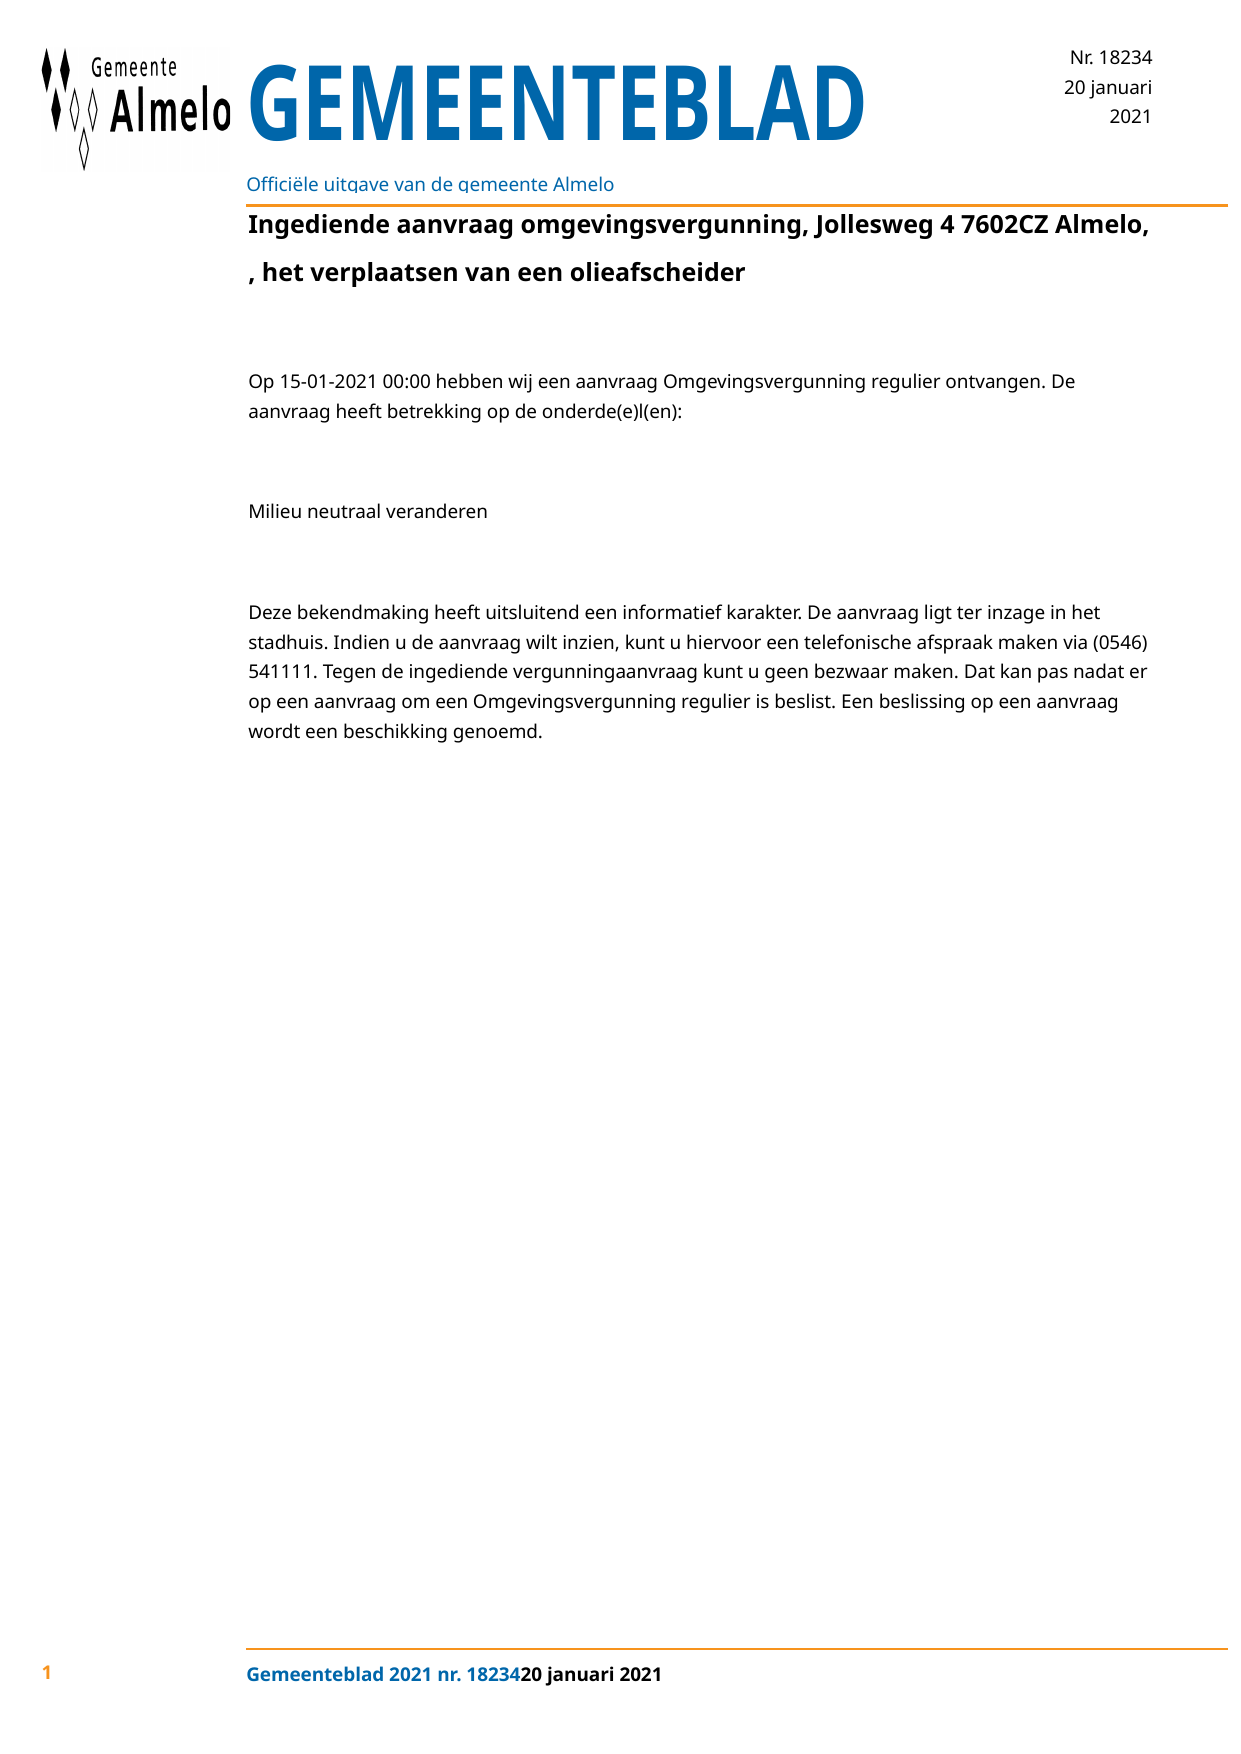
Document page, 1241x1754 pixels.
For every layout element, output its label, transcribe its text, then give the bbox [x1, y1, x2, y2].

text Milieu neutraal veranderen [248, 499, 1152, 524]
text Ingediende aanvraag omgevingsvergunning, Jollesweg 4 7602CZ Almelo, , het verplaatsen van een olieafscheider [248, 207, 1152, 288]
text Deze bekendmaking heeft uitsluitend een informatief karakter. De aanvraag ligt ter inzage in het stadhuis. Indien u de aanvraag wilt inzien, kunt u hiervoor een telefonische afspraak maken via (0546) 541111. Tegen de ingediende vergunningaanvraag kunt u geen bezwaar maken. Dat kan pas nadat er op een aanvraag om een Omgevingsvergunning regulier is beslist. Een beslissing op een aanvraag wordt een beschikking genoemd. [248, 599, 1152, 744]
text Op 15-01-2021 00:00 hebben wij een aanvraag Omgevingsvergunning regulier ontvangen. De aanvraag heeft betrekking op de onderde(e)l(en): [248, 368, 1152, 424]
picture [41, 47, 231, 172]
